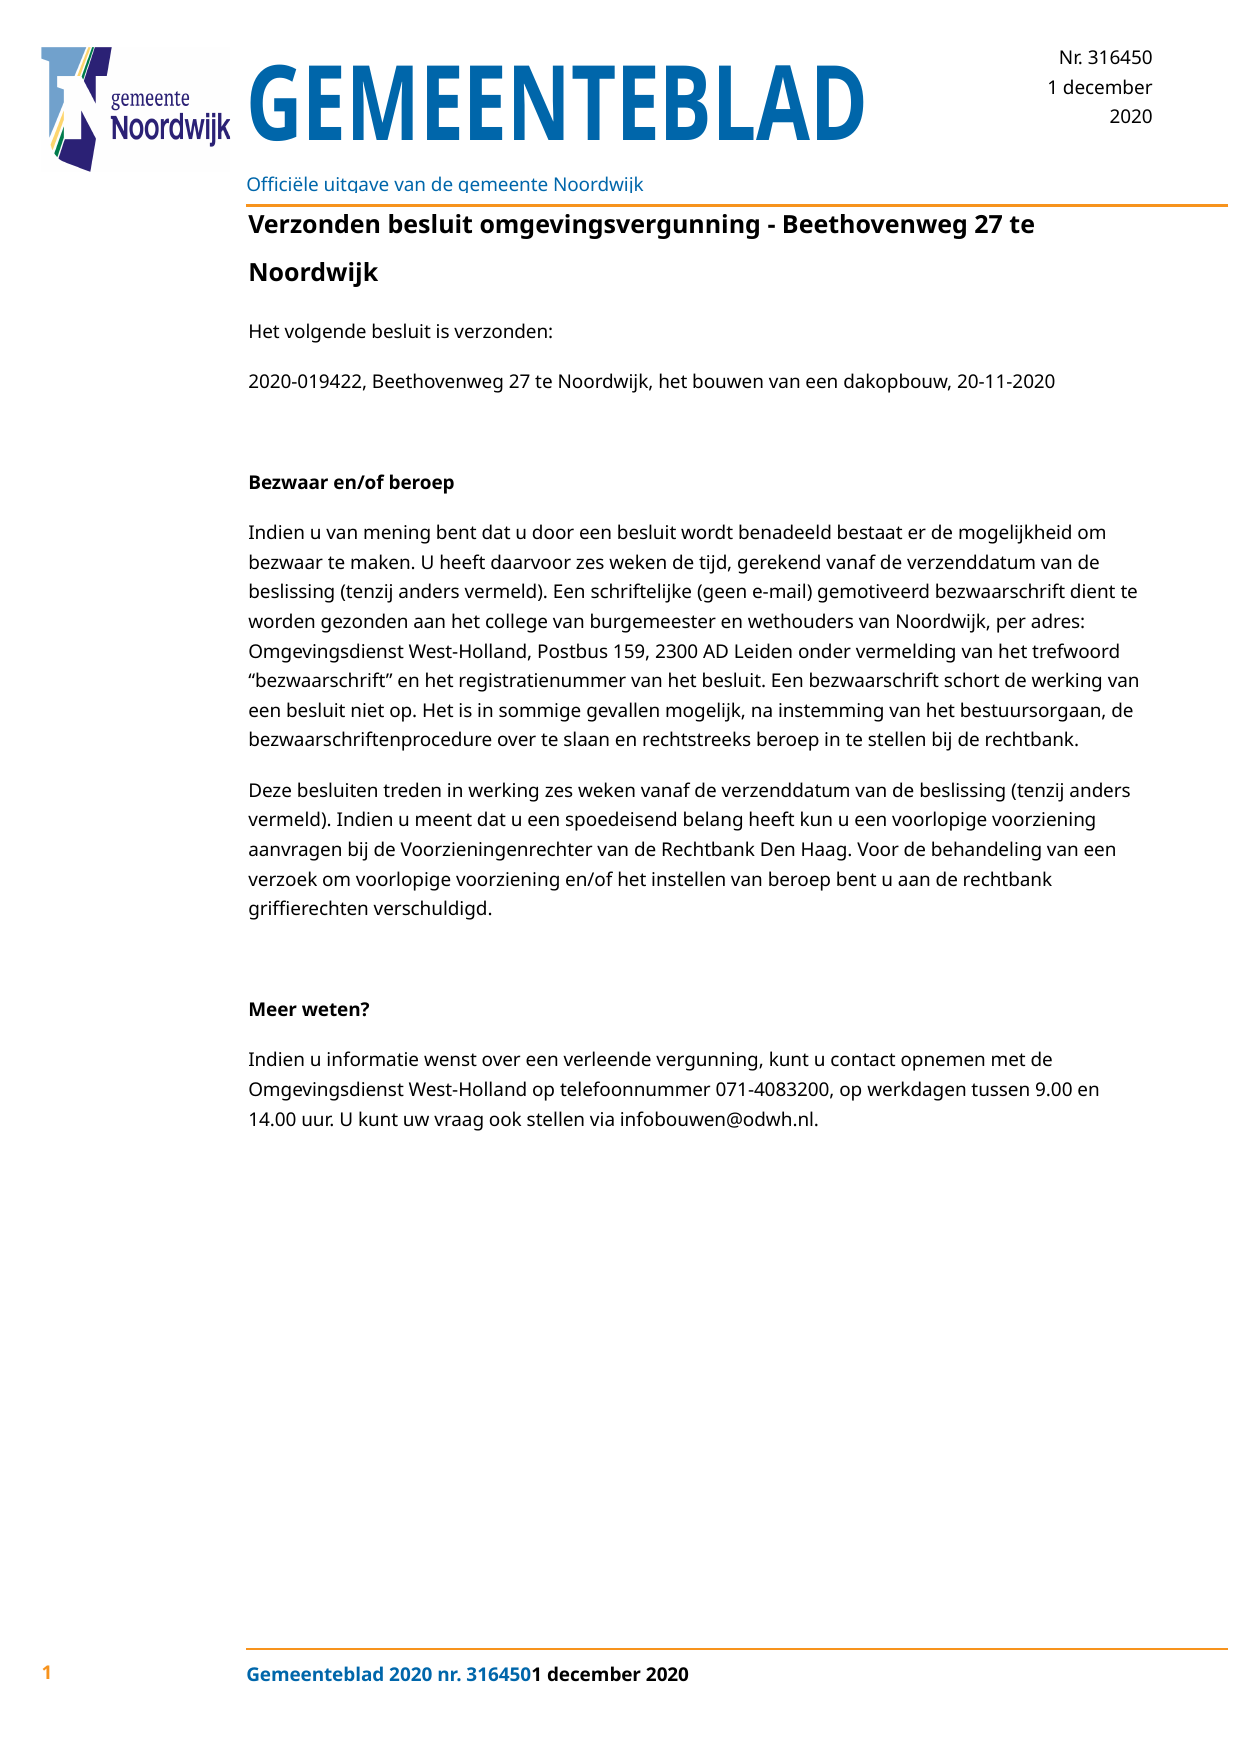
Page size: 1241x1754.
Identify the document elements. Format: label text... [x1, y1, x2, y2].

text Meer weten? [248, 996, 1152, 1022]
text 2020-019422, Beethovenweg 27 te Noordwijk, het bouwen van een dakopbouw, 20-11-2020 [248, 368, 1152, 394]
text Indien u informatie wenst over een verleende vergunning, kunt u contact opnemen met de Omgevingsdienst West-Holland op telefoonnummer 071-4083200, op werkdagen tussen 9.00 en 14.00 uur. U kunt uw vraag ook stellen via infobouwen@odwh.nl. [248, 1047, 1152, 1132]
text Deze besluiten treden in werking zes weken vanaf de verzenddatum van de beslissing (tenzij anders vermeld). Indien u meent dat u een spoedeisend belang heeft kun u een voorlopige voorziening aanvragen bij de Voorzieningenrechter van de Rechtbank Den Haag. Voor de behandeling van een verzoek om voorlopige voorziening en/of het instellen van beroep bent u aan de rechtbank griffierechten verschuldigd. [248, 777, 1152, 921]
picture [41, 47, 231, 172]
text Indien u van mening bent dat u door een besluit wordt benadeeld bestaat er de mogelijkheid om bezwaar te maken. U heeft daarvoor zes weken de tijd, gerekend vanaf de verzenddatum van de beslissing (tenzij anders vermeld). Een schriftelijke (geen e-mail) gemotiveerd bezwaarschrift dient te worden gezonden aan het college van burgemeester en wethouders van Noordwijk, per adres: Omgevingsdienst West-Holland, Postbus 159, 2300 AD Leiden onder vermelding van het trefwoord “bezwaarschrift” en het registratienummer van het besluit. Een bezwaarschrift schort de werking van een besluit niet op. Het is in sommige gevallen mogelijk, na instemming van het bestuursorgaan, de bezwaarschriftenprocedure over te slaan en rechtstreeks beroep in te stellen bij de rechtbank. [248, 519, 1152, 752]
text Het volgende besluit is verzonden: [248, 318, 1152, 344]
text Bezwaar en/of beroep [248, 469, 1152, 495]
text Verzonden besluit omgevingsvergunning - Beethovenweg 27 te Noordwijk [248, 207, 1152, 288]
